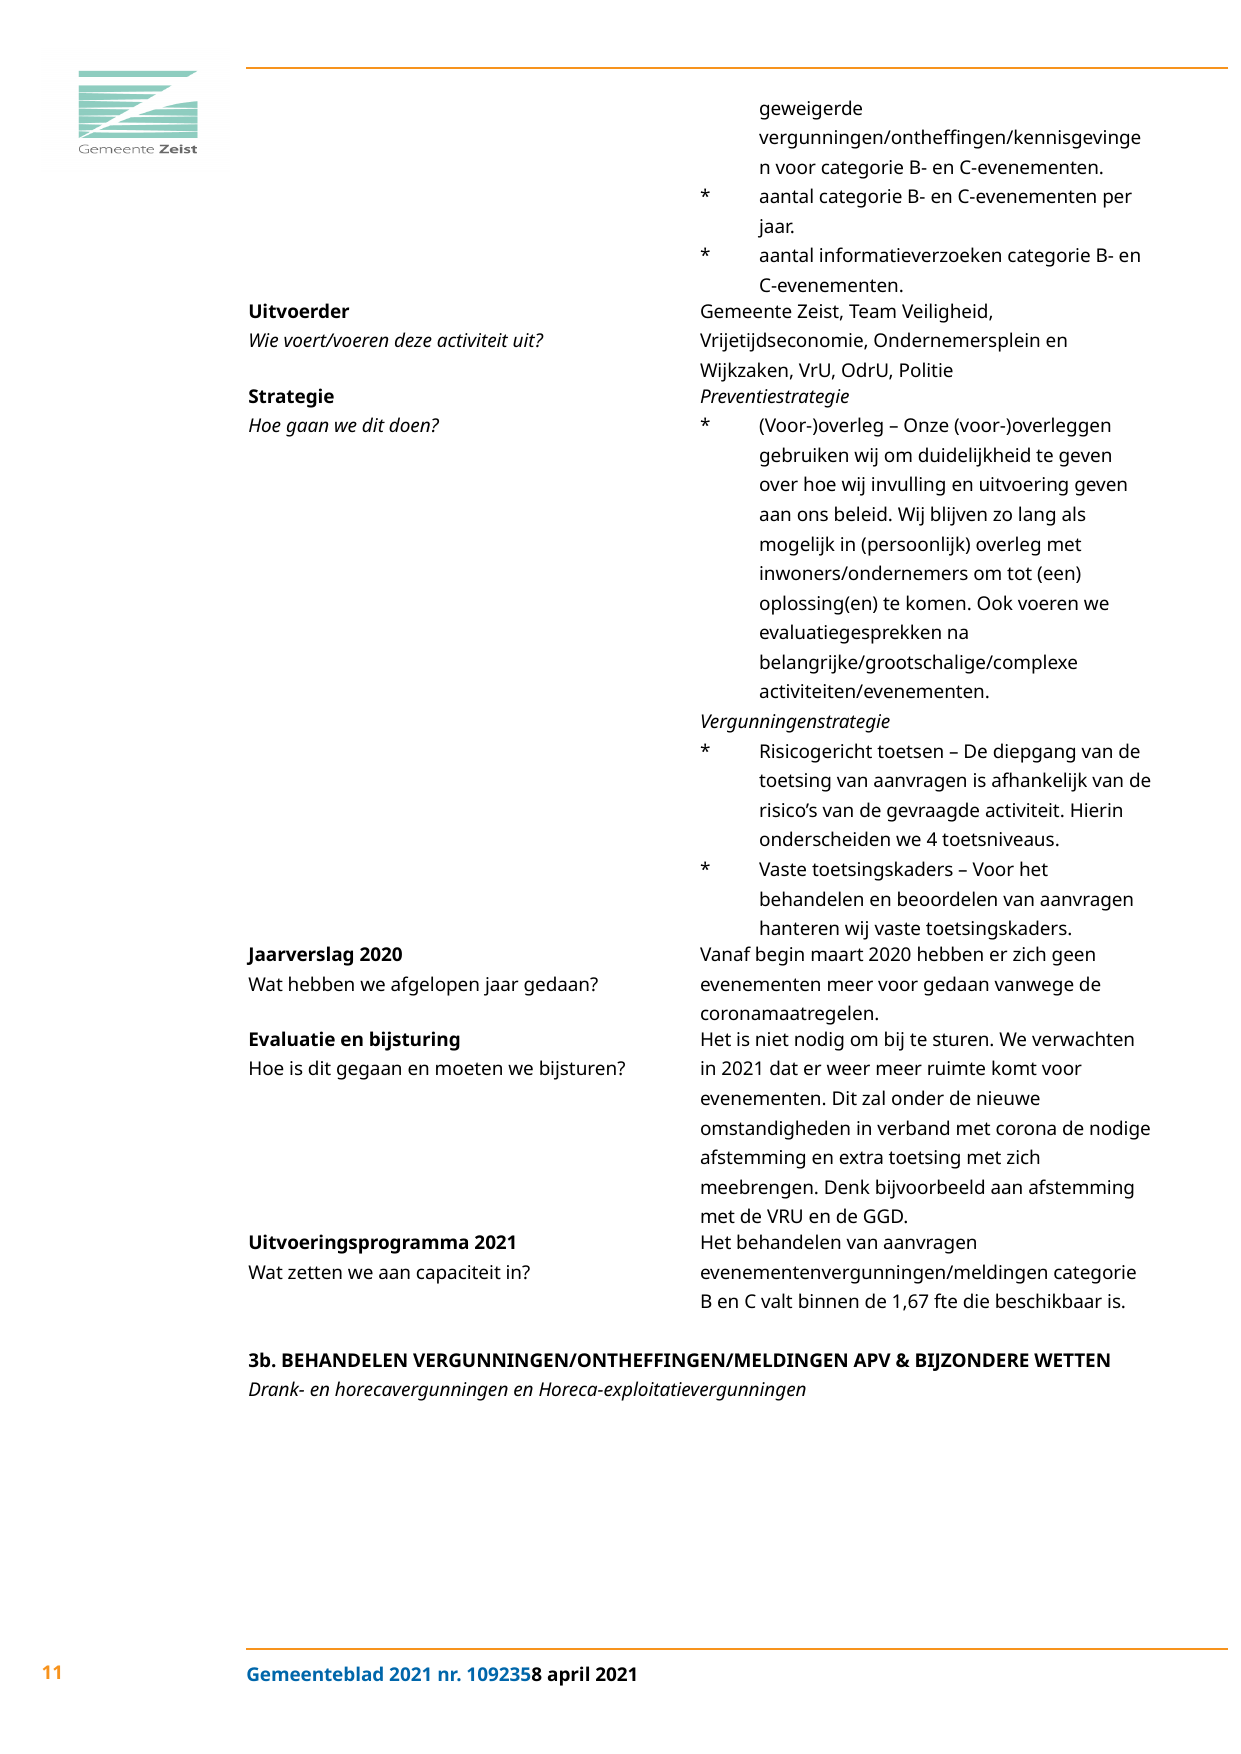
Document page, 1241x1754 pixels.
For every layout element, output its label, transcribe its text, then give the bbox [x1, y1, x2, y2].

table_cell Strategie Hoe gaan we dit doen? [248, 383, 700, 941]
table_cell geweigerde vergunningen/ontheffingen/kennisgevingen voor categorie B- en C-evenementen. aantal categorie B- en C-evenementen per jaar. aantal informatieverzoeken categorie B- en C-evenementen. [700, 95, 1152, 298]
table_header 3b. BEHANDELEN VERGUNNINGEN/ONTHEFFINGEN/MELDINGEN APV & BIJZONDERE WETTEN Drank- en horecavergunningen en Horeca-exploitatievergunningen [248, 1347, 1152, 1402]
table_cell Vanaf begin maart 2020 hebben er zich geen evenementen meer voor gedaan vanwege de coronamaatregelen. [700, 941, 1152, 1026]
table_cell Het behandelen van aanvragen evenementenvergunningen/meldingen categorie B en C valt binnen de 1,67 fte die beschikbaar is. [700, 1229, 1152, 1314]
table_cell Jaarverslag 2020 Wat hebben we afgelopen jaar gedaan? [248, 941, 700, 1026]
table_cell Uitvoerder Wie voert/voeren deze activiteit uit? [248, 298, 700, 383]
table_cell Het is niet nodig om bij te sturen. We verwachten in 2021 dat er weer meer ruimte komt voor evenementen. Dit zal onder de nieuwe omstandigheden in verband met corona de nodige afstemming en extra toetsing met zich meebrengen. Denk bijvoorbeeld aan afstemming met de VRU en de GGD. [700, 1026, 1152, 1229]
table_cell Uitvoeringsprogramma 2021 Wat zetten we aan capaciteit in? [248, 1229, 700, 1314]
table_cell [248, 95, 700, 298]
table_cell Evaluatie en bijsturing Hoe is dit gegaan en moeten we bijsturen? [248, 1026, 700, 1229]
picture [41, 47, 231, 172]
table_cell Preventiestrategie (Voor-)overleg – Onze (voor-)overleggen gebruiken wij om duidelijkheid te geven over hoe wij invulling en uitvoering geven aan ons beleid. Wij blijven zo lang als mogelijk in (persoonlijk) overleg met inwoners/ondernemers om tot (een) oplossing(en) te komen. Ook voeren we evaluatiegesprekken na belangrijke/grootschalige/complexe activiteiten/evenementen. Vergunningenstrategie Risicogericht toetsen – De diepgang van de toetsing van aanvragen is afhankelijk van de risico’s van de gevraagde activiteit. Hierin onderscheiden we 4 toetsniveaus. Vaste toetsingskaders – Voor het behandelen en beoordelen van aanvragen hanteren wij vaste toetsingskaders. [700, 383, 1152, 941]
table_cell Gemeente Zeist, Team Veiligheid, Vrijetijdseconomie, Ondernemersplein en Wijkzaken, VrU, OdrU, Politie [700, 298, 1152, 383]
